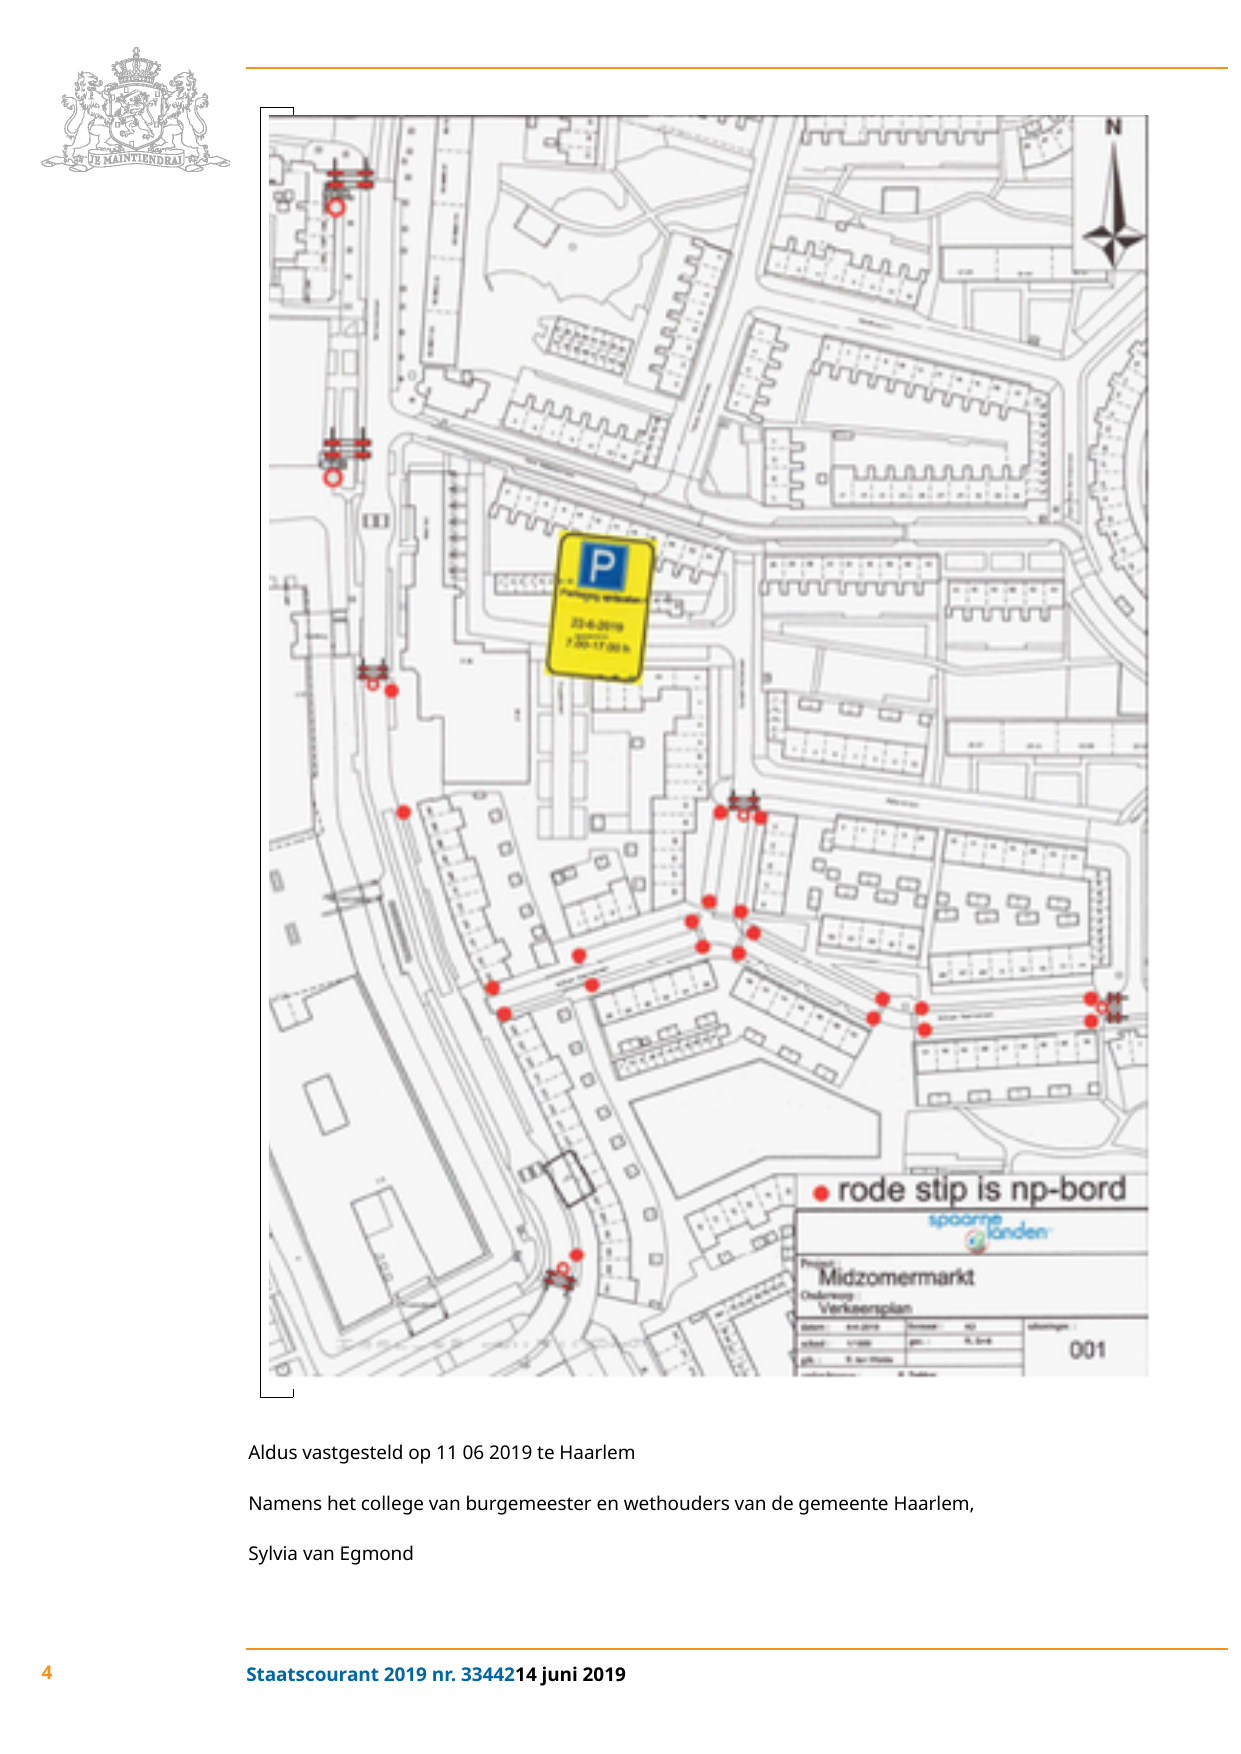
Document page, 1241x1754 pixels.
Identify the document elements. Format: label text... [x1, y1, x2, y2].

picture [268, 115, 1155, 1389]
picture [41, 47, 231, 172]
text Sylvia van Egmond [248, 1540, 1152, 1566]
text Namens het college van burgemeester en wethouders van de gemeente Haarlem, [248, 1490, 1152, 1516]
text Aldus vastgesteld op 11 06 2019 te Haarlem [248, 1439, 1152, 1465]
